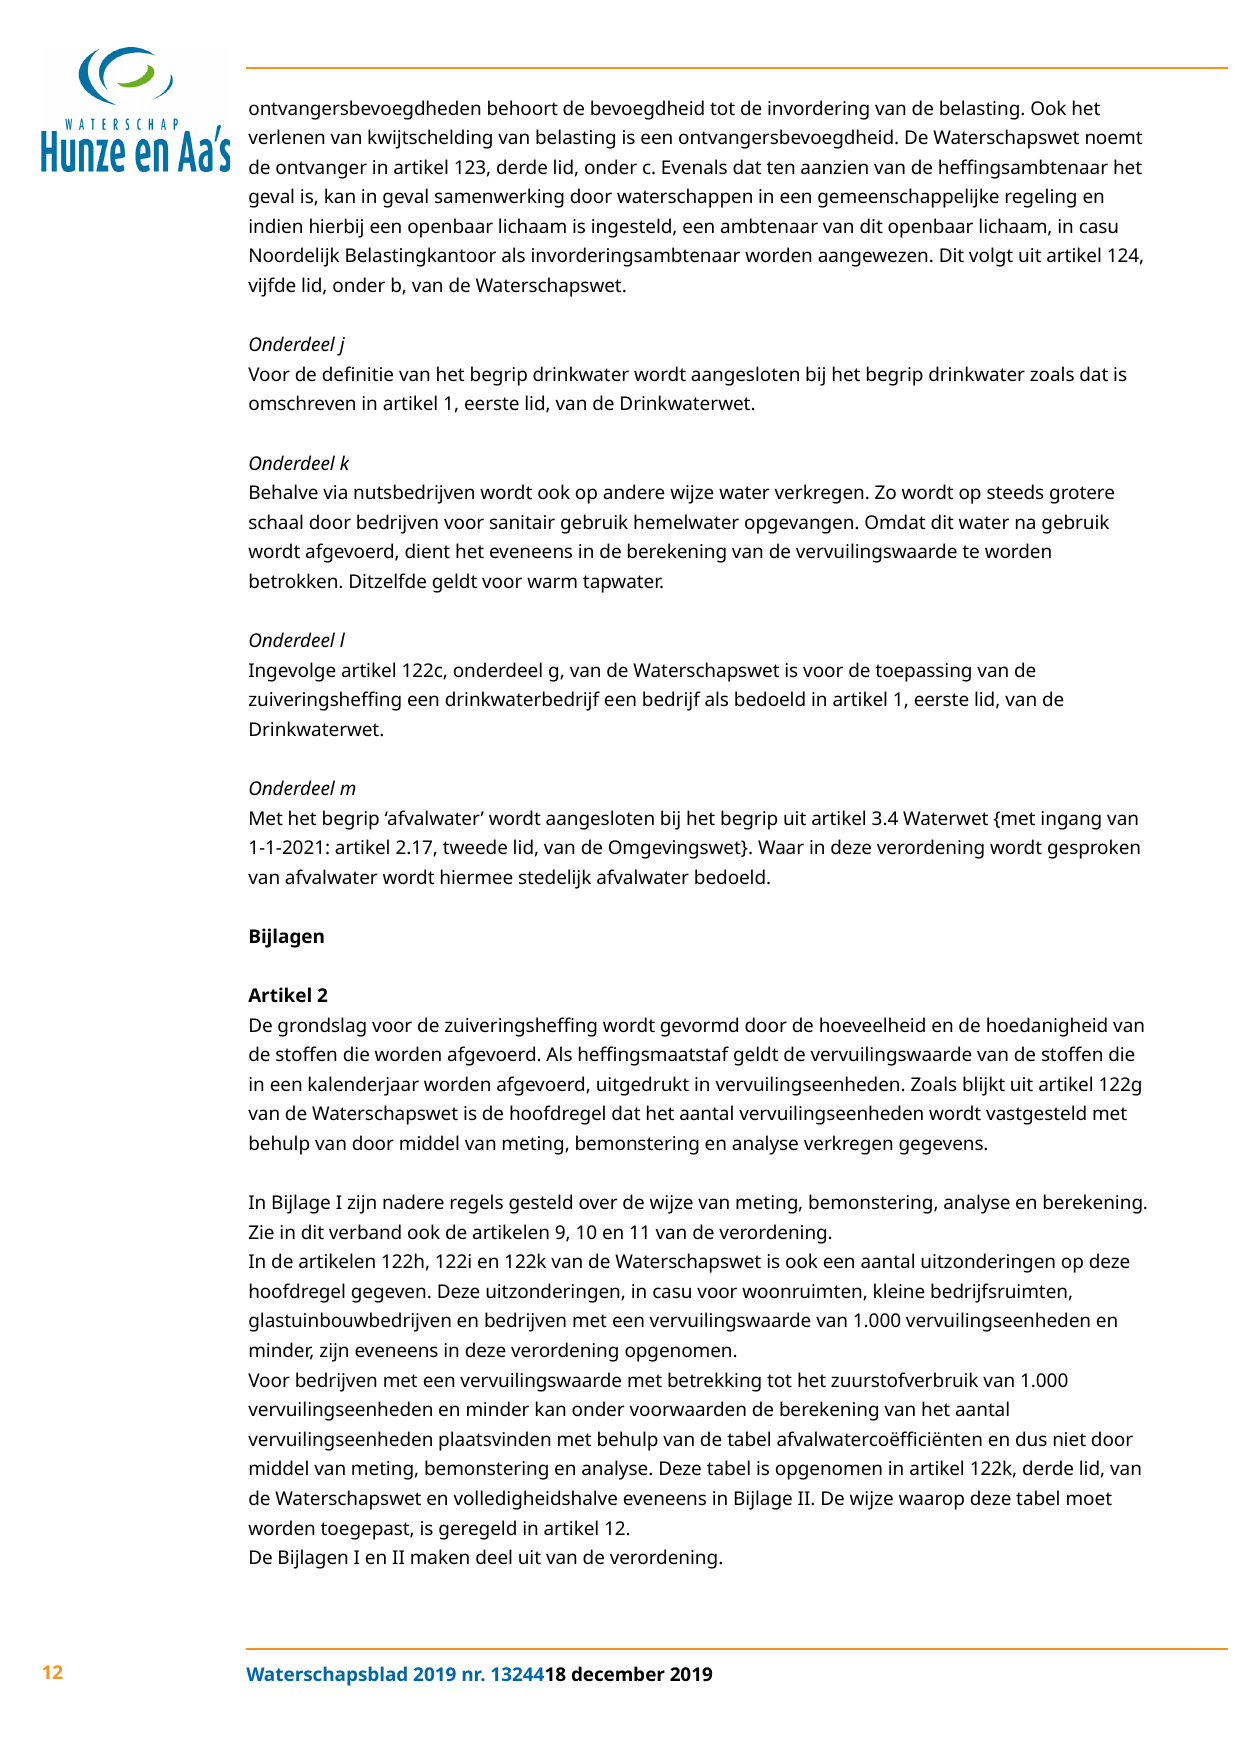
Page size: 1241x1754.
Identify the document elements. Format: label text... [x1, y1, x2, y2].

text Onderdeel l [248, 627, 1152, 653]
text Met het begrip ‘afvalwater’ wordt aangesloten bij het begrip uit artikel 3.4 Waterwet {met ingang van 1-1-2021: artikel 2.17, tweede lid, van de Omgevingswet}. Waar in deze verordening wordt gesproken van afvalwater wordt hiermee stedelijk afvalwater bedoeld. [248, 805, 1152, 890]
text In Bijlage I zijn nadere regels gesteld over de wijze van meting, bemonstering, analyse en berekening. Zie in dit verband ook de artikelen 9, 10 en 11 van de verordening. [248, 1189, 1152, 1245]
picture [47, 154, 51, 172]
text Voor de definitie van het begrip drinkwater wordt aangesloten bij het begrip drinkwater zoals dat is omschreven in artikel 1, eerste lid, van de Drinkwaterwet. [248, 361, 1152, 416]
text Onderdeel j [248, 331, 1152, 357]
text In de artikelen 122h, 122i en 122k van de Waterschapswet is ook een aantal uitzonderingen op deze hoofdregel gegeven. Deze uitzonderingen, in casu voor woonruimten, kleine bedrijfsruimten, glastuinbouwbedrijven en bedrijven met een vervuilingswaarde van 1.000 vervuilingseenheden en minder, zijn eveneens in deze verordening opgenomen. [248, 1248, 1152, 1363]
text De Bijlagen I en II maken deel uit van de verordening. [248, 1544, 1152, 1570]
text Artikel 2 [248, 982, 1152, 1008]
text Onderdeel m [248, 775, 1152, 801]
text Behalve via nutsbedrijven wordt ook op andere wijze water verkregen. Zo wordt op steeds grotere schaal door bedrijven voor sanitair gebruik hemelwater opgevangen. Omdat dit water na gebruik wordt afgevoerd, dient het eveneens in de berekening van de vervuilingswaarde te worden betrokken. Ditzelfde geldt voor warm tapwater. [248, 479, 1152, 594]
text Voor bedrijven met een vervuilingswaarde met betrekking tot het zuurstofverbruik van 1.000 vervuilingseenheden en minder kan onder voorwaarden de berekening van het aantal vervuilingseenheden plaatsvinden met behulp van de tabel afvalwatercoëfficiënten en dus niet door middel van meting, bemonstering en analyse. Deze tabel is opgenomen in artikel 122k, derde lid, van de Waterschapswet en volledigheidshalve eveneens in Bijlage II. De wijze waarop deze tabel moet worden toegepast, is geregeld in artikel 12. [248, 1367, 1152, 1541]
picture [226, 145, 231, 156]
picture [183, 163, 191, 172]
text De grondslag voor de zuiveringsheffing wordt gevormd door de hoeveelheid en de hoedanigheid van de stoffen die worden afgevoerd. Als heffingsmaatstaf geldt de vervuilingswaarde van de stoffen die in een kalenderjaar worden afgevoerd, uitgedrukt in vervuilingseenheden. Zoals blijkt uit artikel 122g van de Waterschapswet is de hoofdregel dat het aantal vervuilingseenheden wordt vastgesteld met behulp van door middel van meting, bemonstering en analyse verkregen gegevens. [248, 1012, 1152, 1156]
text ontvangersbevoegdheden behoort de bevoegdheid tot de invordering van de belasting. Ook het verlenen van kwijtschelding van belasting is een ontvangersbevoegdheid. De Waterschapswet noemt de ontvanger in artikel 123, derde lid, onder c. Evenals dat ten aanzien van de heffingsambtenaar het geval is, kan in geval samenwerking door waterschappen in een gemeenschappelijke regeling en indien hierbij een openbaar lichaam is ingesteld, een ambtenaar van dit openbaar lichaam, in casu Noordelijk Belastingkantoor als invorderingsambtenaar worden aangewezen. Dit volgt uit artikel 124, vijfde lid, onder b, van de Waterschapswet. [248, 95, 1152, 298]
text Bijlagen [248, 923, 1152, 949]
picture [41, 47, 231, 172]
text Ingevolge artikel 122c, onderdeel g, van de Waterschapswet is voor de toepassing van de zuiveringsheffing een drinkwaterbedrijf een bedrijf als bedoeld in artikel 1, eerste lid, van de Drinkwaterwet. [248, 657, 1152, 742]
text Onderdeel k [248, 450, 1152, 476]
